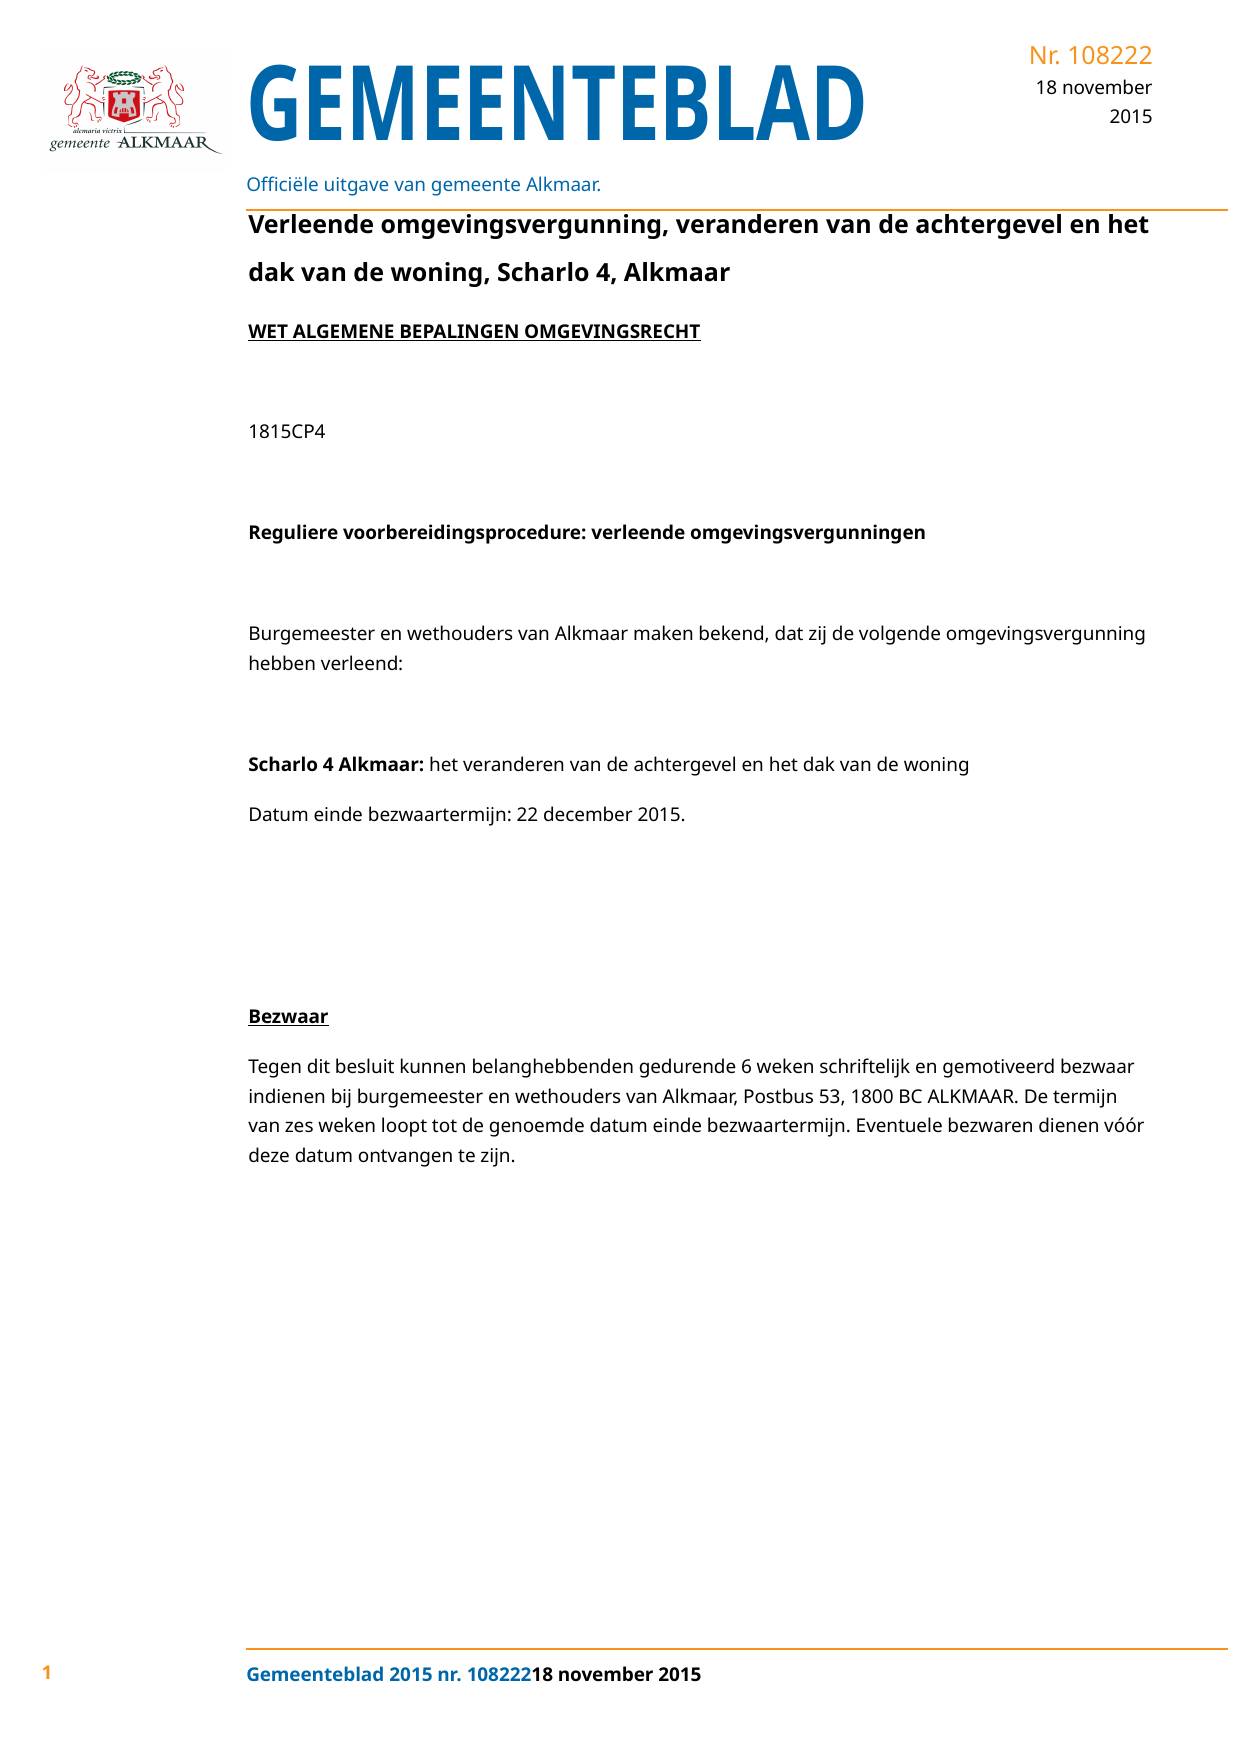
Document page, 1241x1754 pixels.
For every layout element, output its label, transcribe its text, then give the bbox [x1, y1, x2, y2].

text 1815CP4 [248, 419, 1152, 444]
text Verleende omgevingsvergunning, veranderen van de achtergevel en het dak van de woning, Scharlo 4, Alkmaar [248, 211, 1152, 288]
picture [41, 47, 231, 172]
text Tegen dit besluit kunnen belanghebbenden gedurende 6 weken schriftelijk en gemotiveerd bezwaar indienen bij burgemeester en wethouders van Alkmaar, Postbus 53, 1800 BC ALKMAAR. De termijn van zes weken loopt tot de genoemde datum einde bezwaartermijn. Eventuele bezwaren dienen vóór deze datum ontvangen te zijn. [248, 1053, 1152, 1168]
text Scharlo 4 Alkmaar: het veranderen van de achtergevel en het dak van de woning [248, 751, 1152, 777]
text Burgemeester en wethouders van Alkmaar maken bekend, dat zij de volgende omgevingsvergunning hebben verleend: [248, 620, 1152, 676]
text Reguliere voorbereidingsprocedure: verleende omgevingsvergunningen [248, 519, 1152, 545]
text WET ALGEMENE BEPALINGEN OMGEVINGSRECHT [248, 318, 1152, 344]
text Datum einde bezwaartermijn: 22 december 2015. [248, 801, 1152, 827]
text Bezwaar [248, 1003, 1152, 1029]
